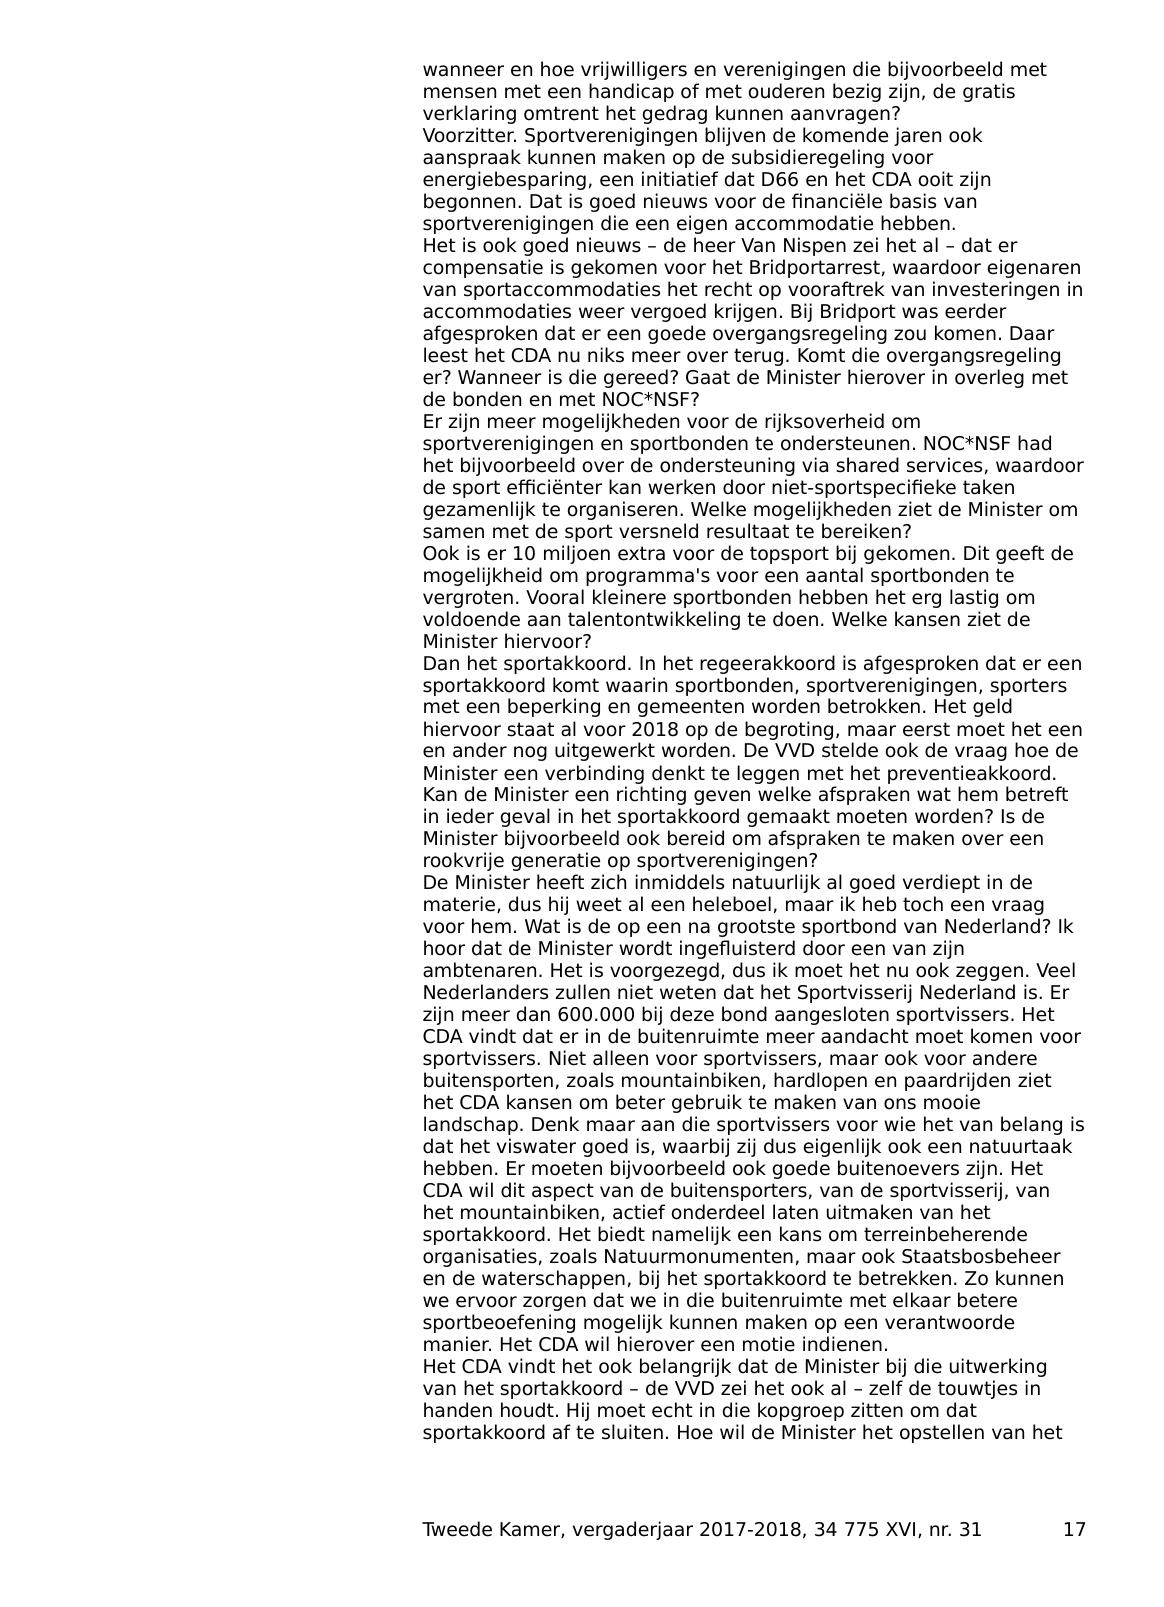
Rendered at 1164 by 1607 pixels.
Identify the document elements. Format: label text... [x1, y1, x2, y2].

text Dan het sportakkoord. In het regeerakkoord is afgesproken dat er een sportakkoord komt waarin sportbonden, sportverenigingen, sporters met een beperking en gemeenten worden betrokken. Het geld hiervoor staat al voor 2018 op de begroting, maar eerst moet het een en ander nog uitgewerkt worden. De VVD stelde ook de vraag hoe de Minister een verbinding denkt te leggen met het preventieakkoord. Kan de Minister een richting geven welke afspraken wat hem betreft in ieder geval in het sportakkoord gemaakt moeten worden? Is de Minister bijvoorbeeld ook bereid om afspraken te maken over een rookvrije generatie op sportverenigingen? [422, 652, 1087, 872]
text De Minister heeft zich inmiddels natuurlijk al goed verdiept in de materie, dus hij weet al een heleboel, maar ik heb toch een vraag voor hem. Wat is de op een na grootste sportbond van Nederland? Ik hoor dat de Minister wordt ingefluisterd door een van zijn ambtenaren. Het is voorgezegd, dus ik moet het nu ook zeggen. Veel Nederlanders zullen niet weten dat het Sportvisserij Nederland is. Er zijn meer dan 600.000 bij deze bond aangesloten sportvissers. Het CDA vindt dat er in de buitenruimte meer aandacht moet komen voor sportvissers. Niet alleen voor sportvissers, maar ook voor andere buitensporten, zoals mountainbiken, hardlopen en paardrijden ziet het CDA kansen om beter gebruik te maken van ons mooie landschap. Denk maar aan die sportvissers voor wie het van belang is dat het viswater goed is, waarbij zij dus eigenlijk ook een natuurtaak hebben. Er moeten bijvoorbeeld ook goede buitenoevers zijn. Het CDA wil dit aspect van de buitensporters, van de sportvisserij, van het mountainbiken, actief onderdeel laten uitmaken van het sportakkoord. Het biedt namelijk een kans om terreinbeherende organisaties, zoals Natuurmonumenten, maar ook Staatsbosbeheer en de waterschappen, bij het sportakkoord te betrekken. Zo kunnen we ervoor zorgen dat we in die buitenruimte met elkaar betere sportbeoefening mogelijk kunnen maken op een verantwoorde manier. Het CDA wil hierover een motie indienen. [422, 872, 1087, 1356]
text Voorzitter. Sportverenigingen blijven de komende jaren ook aanspraak kunnen maken op de subsidieregeling voor energiebesparing, een initiatief dat D66 en het CDA ooit zijn begonnen. Dat is goed nieuws voor de financiële basis van sportverenigingen die een eigen accommodatie hebben. [422, 125, 1087, 235]
text wanneer en hoe vrijwilligers en verenigingen die bijvoorbeeld met mensen met een handicap of met ouderen bezig zijn, de gratis verklaring omtrent het gedrag kunnen aanvragen? [422, 59, 1087, 125]
text Ook is er 10 miljoen extra voor de topsport bij gekomen. Dit geeft de mogelijkheid om programma's voor een aantal sportbonden te vergroten. Vooral kleinere sportbonden hebben het erg lastig om voldoende aan talentontwikkeling te doen. Welke kansen ziet de Minister hiervoor? [422, 543, 1087, 652]
text Het CDA vindt het ook belangrijk dat de Minister bij die uitwerking van het sportakkoord – de VVD zei het ook al – zelf de touwtjes in handen houdt. Hij moet echt in die kopgroep zitten om dat sportakkoord af te sluiten. Hoe wil de Minister het opstellen van het [422, 1356, 1087, 1444]
text Er zijn meer mogelijkheden voor de rijksoverheid om sportverenigingen en sportbonden te ondersteunen. NOC*NSF had het bijvoorbeeld over de ondersteuning via shared services, waardoor de sport efficiënter kan werken door niet-sportspecifieke taken gezamenlijk te organiseren. Welke mogelijkheden ziet de Minister om samen met de sport versneld resultaat te bereiken? [422, 411, 1087, 543]
text Het is ook goed nieuws – de heer Van Nispen zei het al – dat er compensatie is gekomen voor het Bridportarrest, waardoor eigenaren van sportaccommodaties het recht op vooraftrek van investeringen in accommodaties weer vergoed krijgen. Bij Bridport was eerder afgesproken dat er een goede overgangsregeling zou komen. Daar leest het CDA nu niks meer over terug. Komt die overgangsregeling er? Wanneer is die gereed? Gaat de Minister hierover in overleg met de bonden en met NOC*NSF? [422, 235, 1087, 411]
